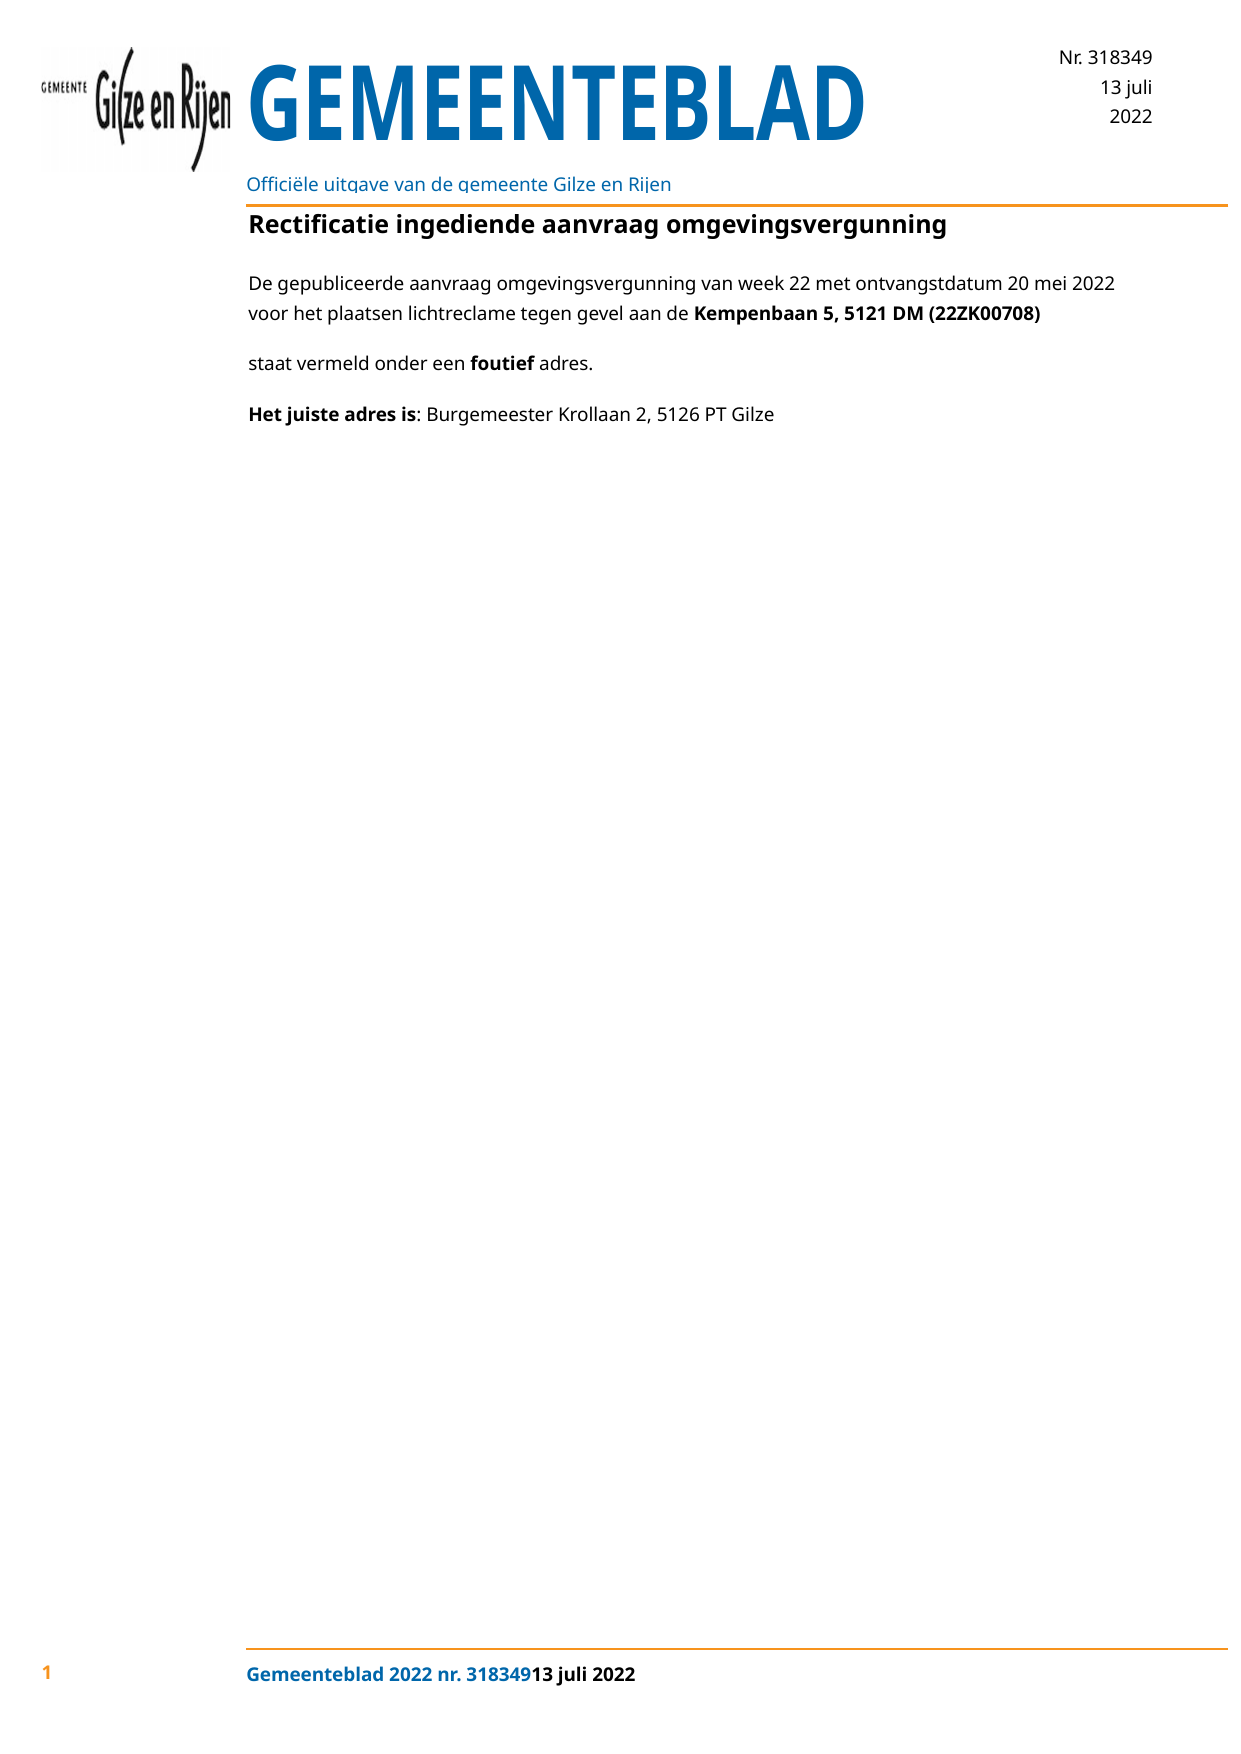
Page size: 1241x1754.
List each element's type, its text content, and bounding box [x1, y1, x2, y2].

text Rectificatie ingediende aanvraag omgevingsvergunning [248, 207, 1152, 241]
text Het juiste adres is: Burgemeester Krollaan 2, 5126 PT Gilze [248, 401, 1152, 426]
text De gepubliceerde aanvraag omgevingsvergunning van week 22 met ontvangstdatum 20 mei 2022 voor het plaatsen lichtreclame tegen gevel aan de Kempenbaan 5, 5121 DM (22ZK00708) [248, 270, 1152, 326]
text staat vermeld onder een foutief adres. [248, 350, 1152, 376]
picture [41, 47, 231, 172]
